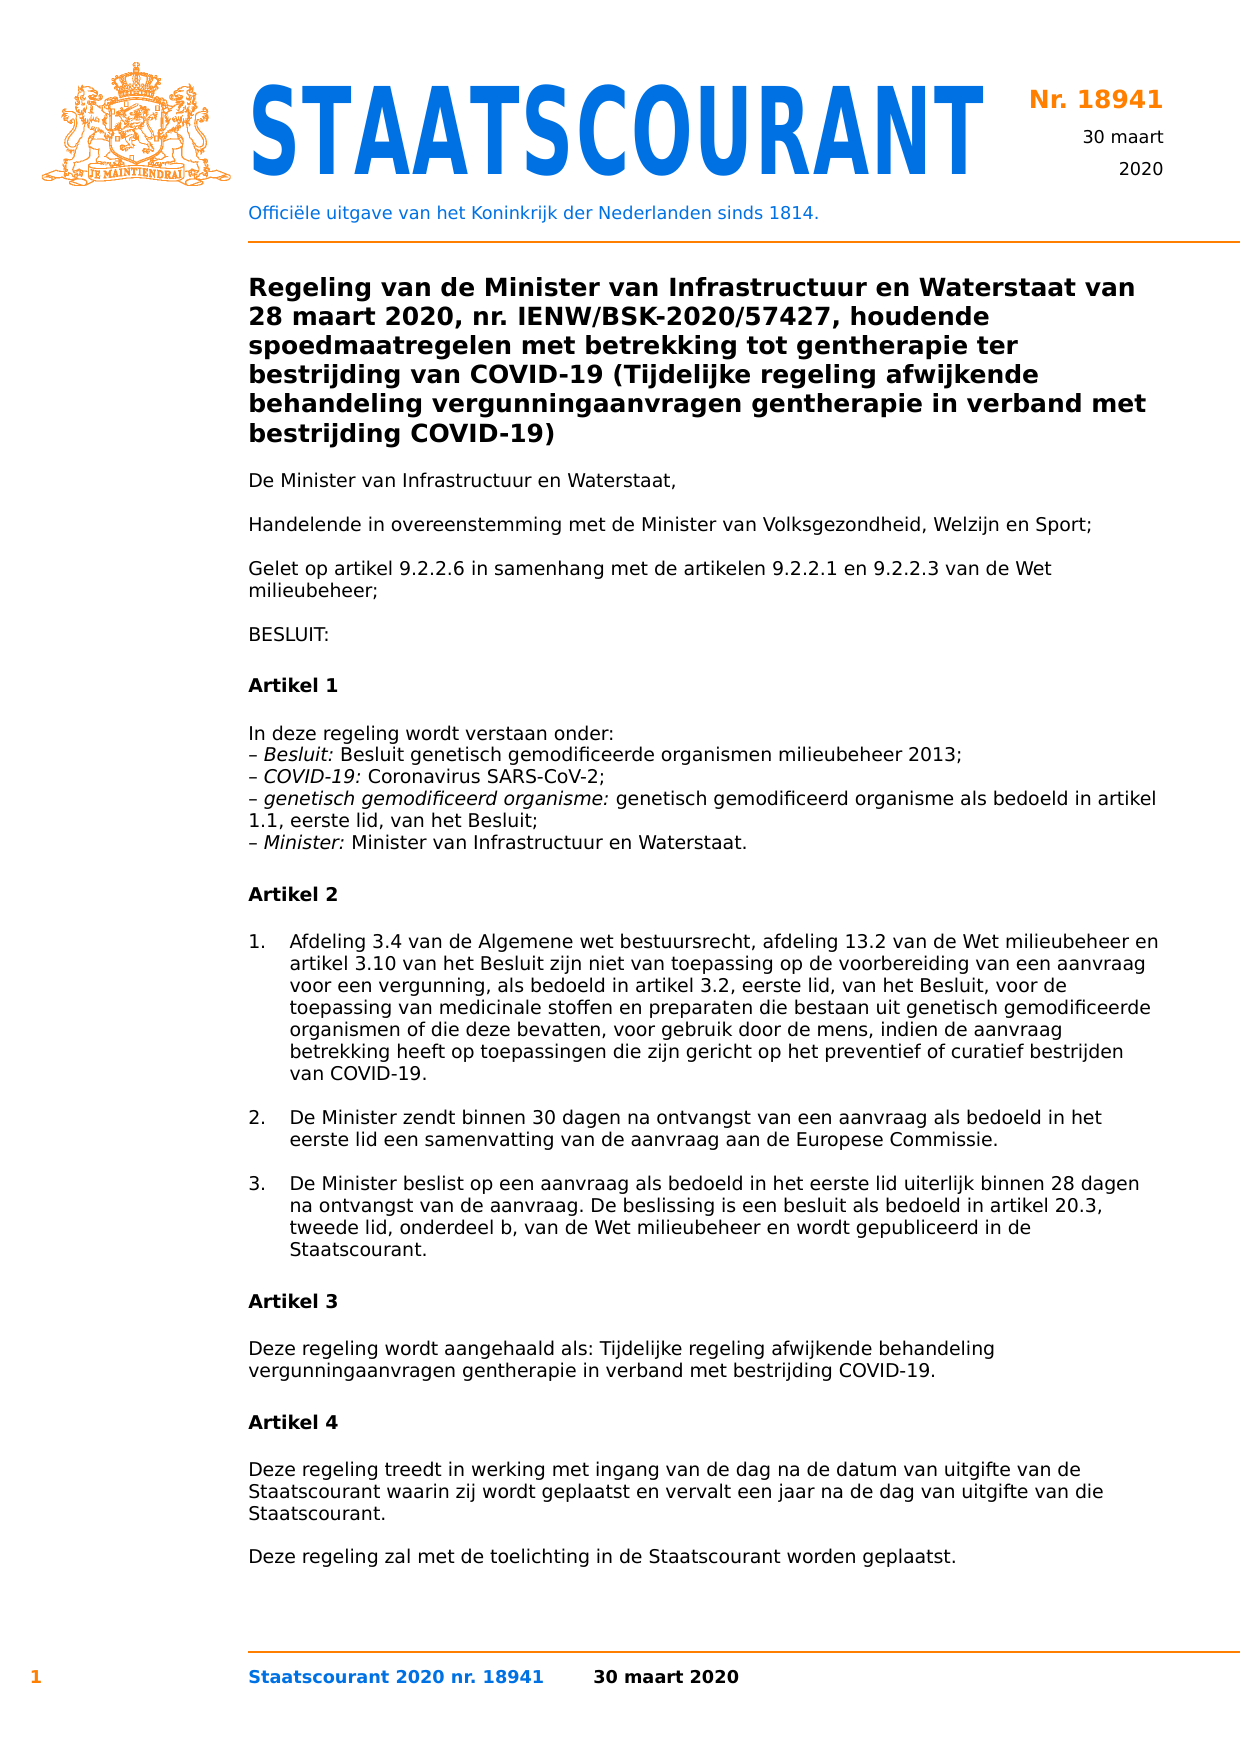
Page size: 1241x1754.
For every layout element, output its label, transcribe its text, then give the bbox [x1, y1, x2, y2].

text Gelet op artikel 9.2.2.6 in samenhang met de artikelen 9.2.2.1 en 9.2.2.3 van de Wet milieubeheer; [248, 558, 1163, 602]
text Handelende in overeenstemming met de Minister van Volksgezondheid, Welzijn en Sport; [248, 514, 1163, 536]
table_header Nr. 18941 [998, 62, 1240, 121]
subtitle Regeling van de Minister van Infrastructuur en Waterstaat van 28 maart 2020, nr. IENW/BSK-2020/57427, houdende spoedmaatregelen met betrekking tot gentherapie ter bestrijding van COVID-19 (Tijdelijke regeling afwijkende behandeling vergunningaanvragen gentherapie in verband met bestrijding COVID-19) [248, 273, 1163, 448]
subtitle Artikel 4 [248, 1412, 1163, 1434]
text – Besluit: Besluit genetisch gemodificeerde organismen milieubeheer 2013; [248, 744, 1163, 766]
text In deze regeling wordt verstaan onder: [248, 722, 1163, 744]
text – Minister: Minister van Infrastructuur en Waterstaat. [248, 832, 1163, 854]
subtitle Artikel 3 [248, 1291, 1163, 1313]
text Deze regeling treedt in werking met ingang van de dag na de datum van uitgifte van de Staatscourant waarin zij wordt geplaatst en vervalt een jaar na de dag van uitgifte van die Staatscourant. [248, 1459, 1163, 1524]
text Deze regeling wordt aangehaald als: Tijdelijke regeling afwijkende behandeling vergunningaanvragen gentherapie in verband met bestrijding COVID-19. [248, 1338, 1163, 1382]
text – COVID-19: Coronavirus SARS-CoV-2; [248, 766, 1163, 788]
table_header [25, 62, 248, 241]
text 2. De Minister zendt binnen 30 dagen na ontvangst van een aanvraag als bedoeld in het eerste lid een samenvatting van de aanvraag aan de Europese Commissie. [248, 1107, 1163, 1151]
subtitle Artikel 2 [248, 884, 1163, 906]
table_cell 30 maart [998, 121, 1240, 153]
text – genetisch gemodificeerd organisme: genetisch gemodificeerd organisme als bedoeld in artikel 1.1, eerste lid, van het Besluit; [248, 788, 1163, 832]
text 1. Afdeling 3.4 van de Algemene wet bestuursrecht, afdeling 13.2 van de Wet milieubeheer en artikel 3.10 van het Besluit zijn niet van toepassing op de voorbereiding van een aanvraag voor een vergunning, als bedoeld in artikel 3.2, eerste lid, van het Besluit, voor de toepassing van medicinale stoffen en preparaten die bestaan uit genetisch gemodificeerde organismen of die deze bevatten, voor gebruik door de mens, indien de aanvraag betrekking heeft op toepassingen die zijn gericht op het preventief of curatief bestrijden van COVID-19. [248, 931, 1163, 1085]
text BESLUIT: [248, 623, 1163, 645]
text 3. De Minister beslist op een aanvraag als bedoeld in het eerste lid uiterlijk binnen 28 dagen na ontvangst van de aanvraag. De beslissing is een besluit als bedoeld in artikel 20.3, tweede lid, onderdeel b, van de Wet milieubeheer en wordt gepubliceerd in de Staatscourant. [248, 1173, 1163, 1261]
text De Minister van Infrastructuur en Waterstaat, [248, 470, 1163, 492]
picture [41, 62, 231, 186]
text Deze regeling zal met de toelichting in de Staatscourant worden geplaatst. [248, 1546, 1163, 1568]
subtitle Artikel 1 [248, 675, 1163, 697]
table_cell Officiële uitgave van het Koninkrijk der Nederlanden sinds 1814. [248, 203, 1240, 241]
table_header STAATSCOURANT [248, 62, 998, 203]
table_cell 2020 [998, 153, 1240, 203]
